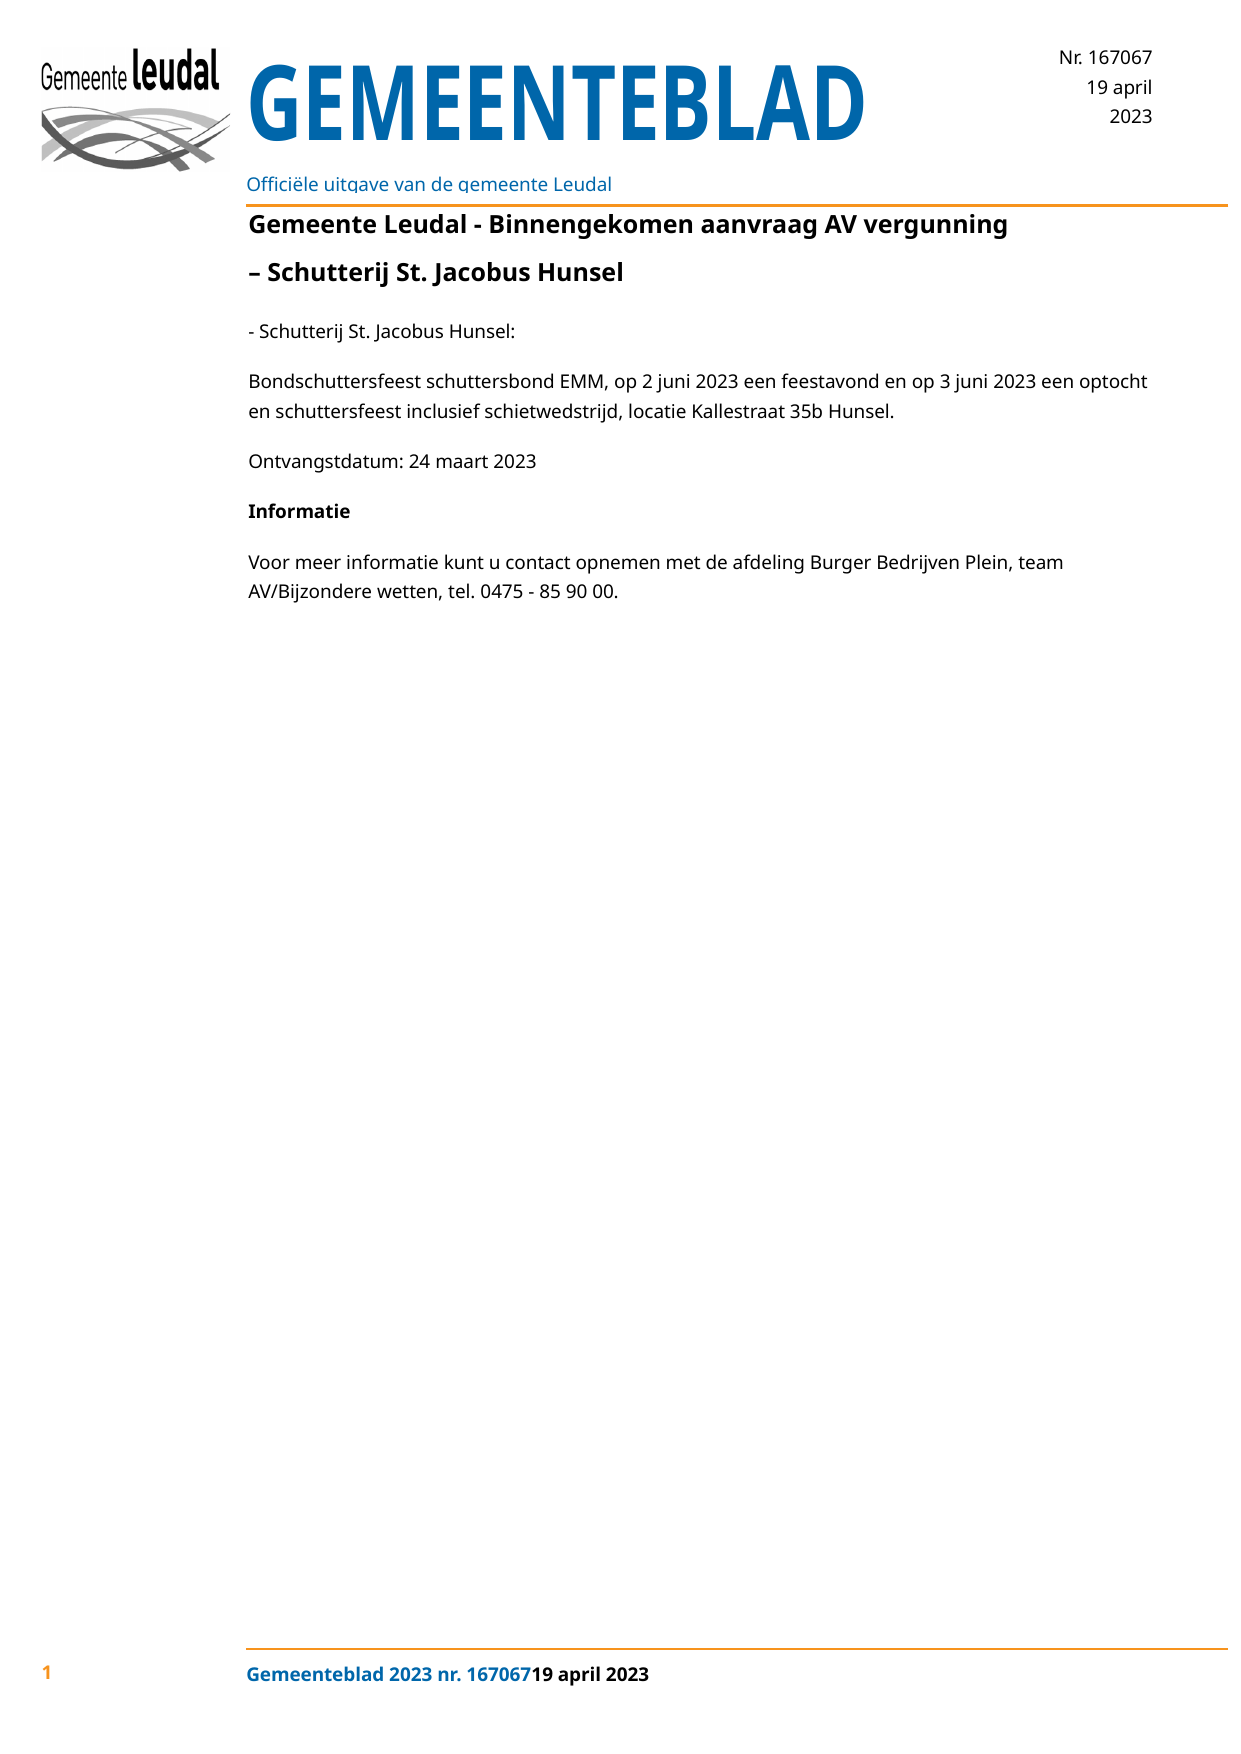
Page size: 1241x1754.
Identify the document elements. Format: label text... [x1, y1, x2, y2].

text - Schutterij St. Jacobus Hunsel: [248, 318, 1152, 344]
picture [41, 47, 231, 172]
text Bondschuttersfeest schuttersbond EMM, op 2 juni 2023 een feestavond en op 3 juni 2023 een optocht en schuttersfeest inclusief schietwedstrijd, locatie Kallestraat 35b Hunsel. [248, 368, 1152, 424]
text Ontvangstdatum: 24 maart 2023 [248, 448, 1152, 474]
text Voor meer informatie kunt u contact opnemen met de afdeling Burger Bedrijven Plein, team AV/Bijzondere wetten, tel. 0475 - 85 90 00. [248, 549, 1152, 604]
text Informatie [248, 499, 1152, 524]
text Gemeente Leudal - Binnengekomen aanvraag AV vergunning – Schutterij St. Jacobus Hunsel [248, 207, 1152, 288]
